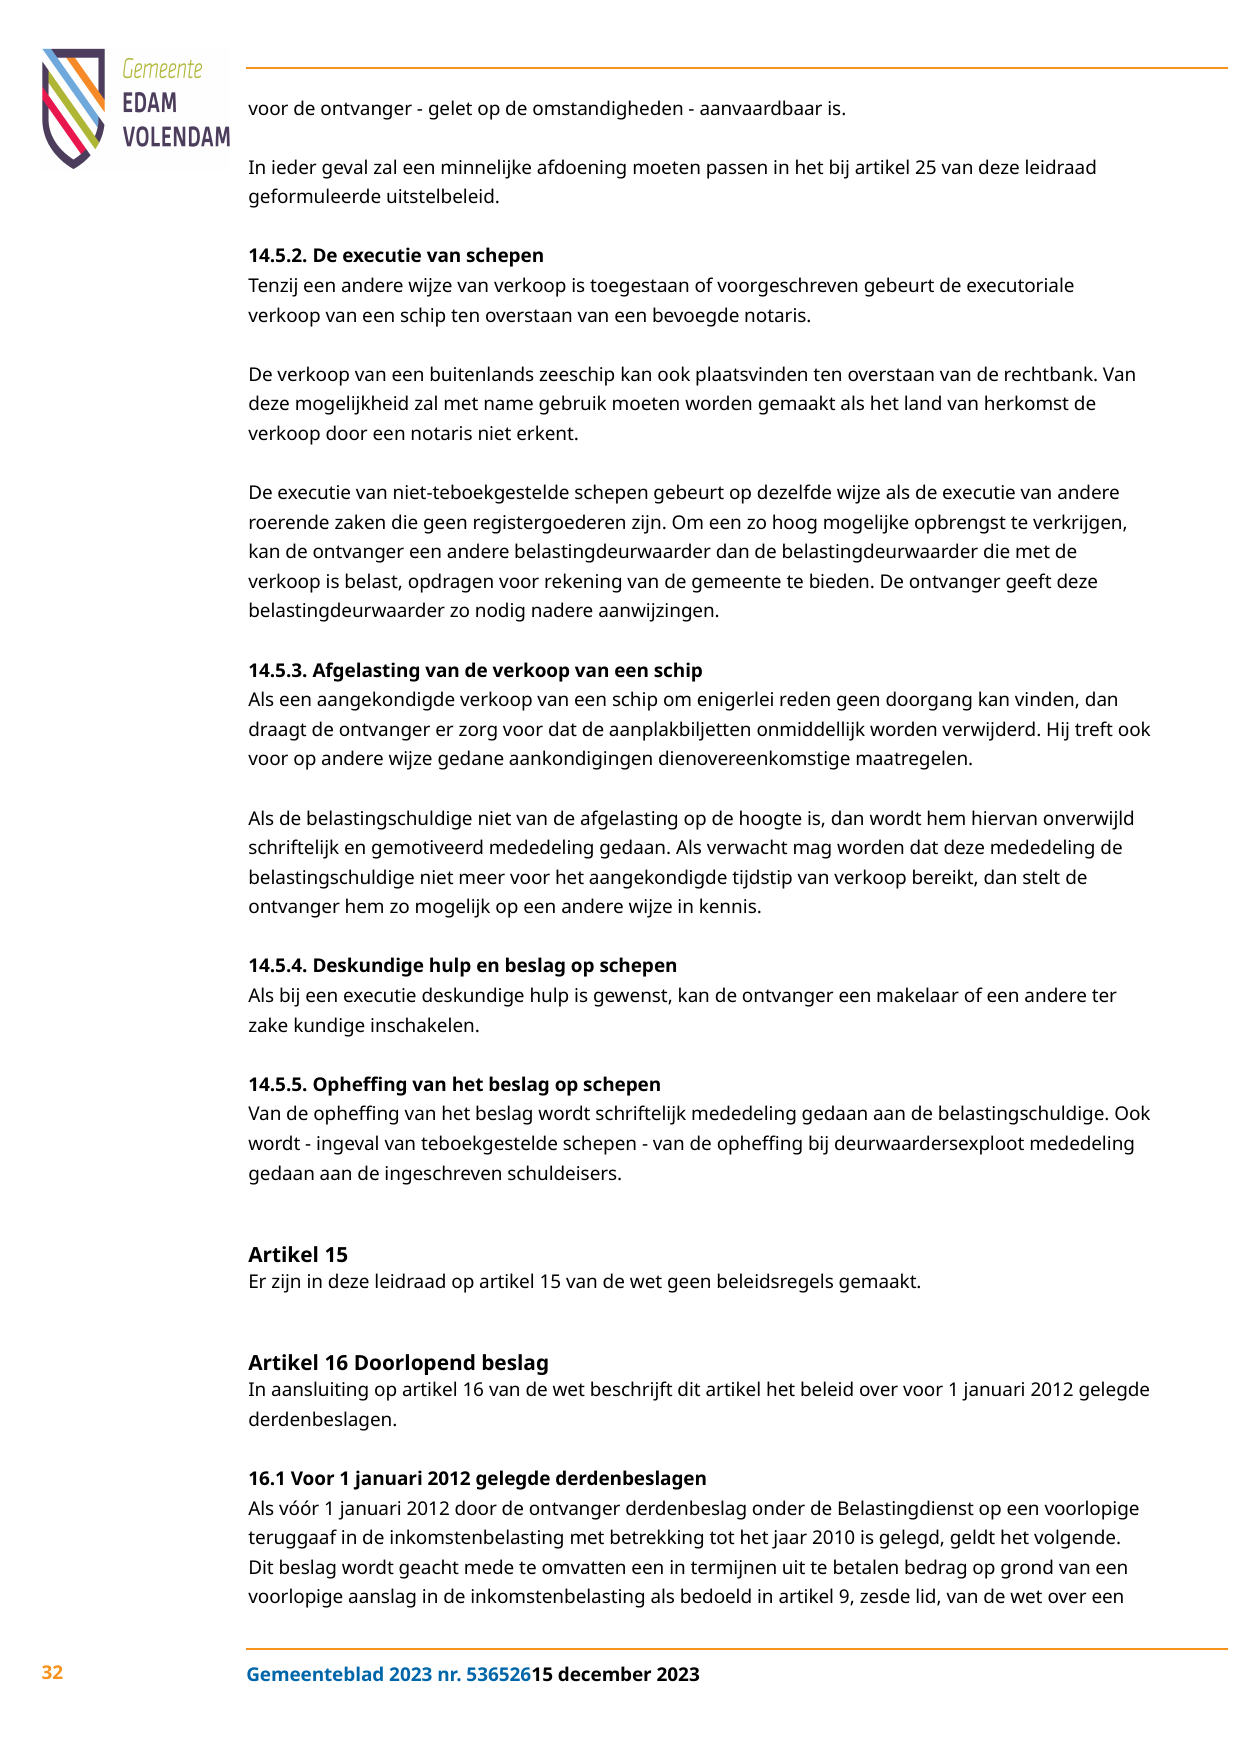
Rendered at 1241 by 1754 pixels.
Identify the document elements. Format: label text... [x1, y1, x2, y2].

text Als bij een executie deskundige hulp is gewenst, kan de ontvanger een makelaar of een andere ter zake kundige inschakelen. [248, 982, 1152, 1038]
text Artikel 15 [248, 1240, 1152, 1268]
text Artikel 16 Doorlopend beslag [248, 1348, 1152, 1377]
text Als vóór 1 januari 2012 door de ontvanger derdenbeslag onder de Belastingdienst op een voorlopige teruggaaf in de inkomstenbelasting met betrekking tot het jaar 2010 is gelegd, geldt het volgende. Dit beslag wordt geacht mede te omvatten een in termijnen uit te betalen bedrag op grond van een voorlopige aanslag in de inkomstenbelasting als bedoeld in artikel 9, zesde lid, van de wet over een [248, 1495, 1152, 1609]
text voor de ontvanger - gelet op de omstandigheden - aanvaardbaar is. [248, 95, 1152, 121]
text Als de belastingschuldige niet van de afgelasting op de hoogte is, dan wordt hem hiervan onverwijld schriftelijk en gemotiveerd mededeling gedaan. Als verwacht mag worden dat deze mededeling de belastingschuldige niet meer voor het aangekondigde tijdstip van verkoop bereikt, dan stelt de ontvanger hem zo mogelijk op een andere wijze in kennis. [248, 805, 1152, 919]
text In ieder geval zal een minnelijke afdoening moeten passen in het bij artikel 25 van deze leidraad geformuleerde uitstelbeleid. [248, 154, 1152, 209]
text 14.5.3. Afgelasting van de verkoop van een schip [248, 657, 1152, 683]
text In aansluiting op artikel 16 van de wet beschrijft dit artikel het beleid over voor 1 januari 2012 gelegde derdenbeslagen. [248, 1377, 1152, 1432]
text De verkoop van een buitenlands zeeschip kan ook plaatsvinden ten overstaan van de rechtbank. Van deze mogelijkheid zal met name gebruik moeten worden gemaakt als het land van herkomst de verkoop door een notaris niet erkent. [248, 361, 1152, 446]
text De executie van niet-teboekgestelde schepen gebeurt op dezelfde wijze als de executie van andere roerende zaken die geen registergoederen zijn. Om een zo hoog mogelijke opbrengst te verkrijgen, kan de ontvanger een andere belastingdeurwaarder dan de belastingdeurwaarder die met de verkoop is belast, opdragen voor rekening van de gemeente te bieden. De ontvanger geeft deze belastingdeurwaarder zo nodig nadere aanwijzingen. [248, 479, 1152, 623]
text 14.5.4. Deskundige hulp en beslag op schepen [248, 953, 1152, 978]
text Tenzij een andere wijze van verkoop is toegestaan of voorgeschreven gebeurt de executoriale verkoop van een schip ten overstaan van een bevoegde notaris. [248, 272, 1152, 328]
text Van de opheffing van het beslag wordt schriftelijk mededeling gedaan aan de belastingschuldige. Ook wordt - ingeval van teboekgestelde schepen - van de opheffing bij deurwaardersexploot mededeling gedaan aan de ingeschreven schuldeisers. [248, 1101, 1152, 1186]
picture [41, 47, 231, 172]
text 14.5.2. De executie van schepen [248, 243, 1152, 268]
text Als een aangekondigde verkoop van een schip om enigerlei reden geen doorgang kan vinden, dan draagt de ontvanger er zorg voor dat de aanplakbiljetten onmiddellijk worden verwijderd. Hij treft ook voor op andere wijze gedane aankondigingen dienovereenkomstige maatregelen. [248, 686, 1152, 771]
text 14.5.5. Opheffing van het beslag op schepen [248, 1071, 1152, 1097]
text Er zijn in deze leidraad op artikel 15 van de wet geen beleidsregels gemaakt. [248, 1268, 1152, 1294]
text 16.1 Voor 1 januari 2012 gelegde derdenbeslagen [248, 1465, 1152, 1491]
